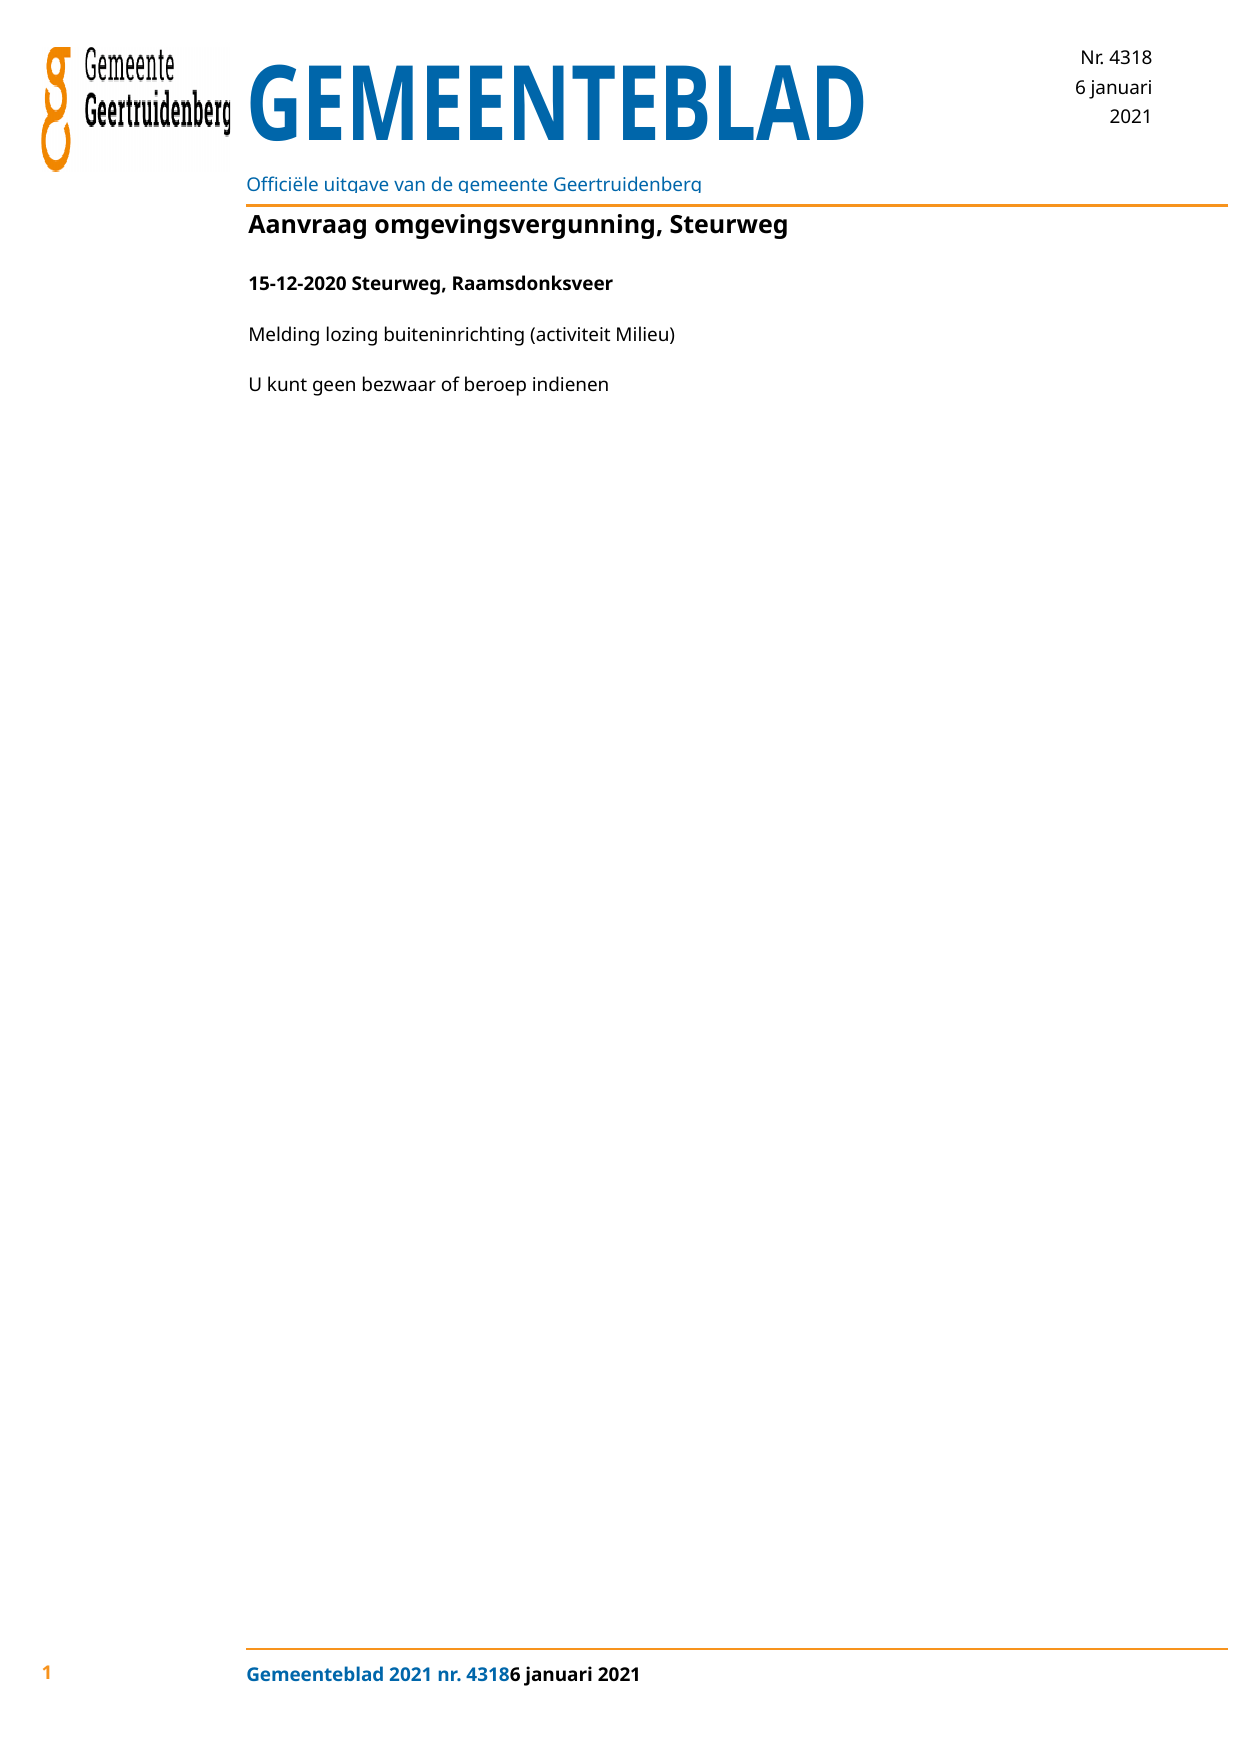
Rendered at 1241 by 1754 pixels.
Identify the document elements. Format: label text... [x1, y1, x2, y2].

text 15-12-2020 Steurweg, Raamsdonksveer [248, 270, 1152, 296]
text Aanvraag omgevingsvergunning, Steurweg [248, 207, 1152, 241]
text Melding lozing buiteninrichting (activiteit Milieu) [248, 321, 1152, 346]
text U kunt geen bezwaar of beroep indienen [248, 371, 1152, 397]
picture [41, 47, 231, 172]
